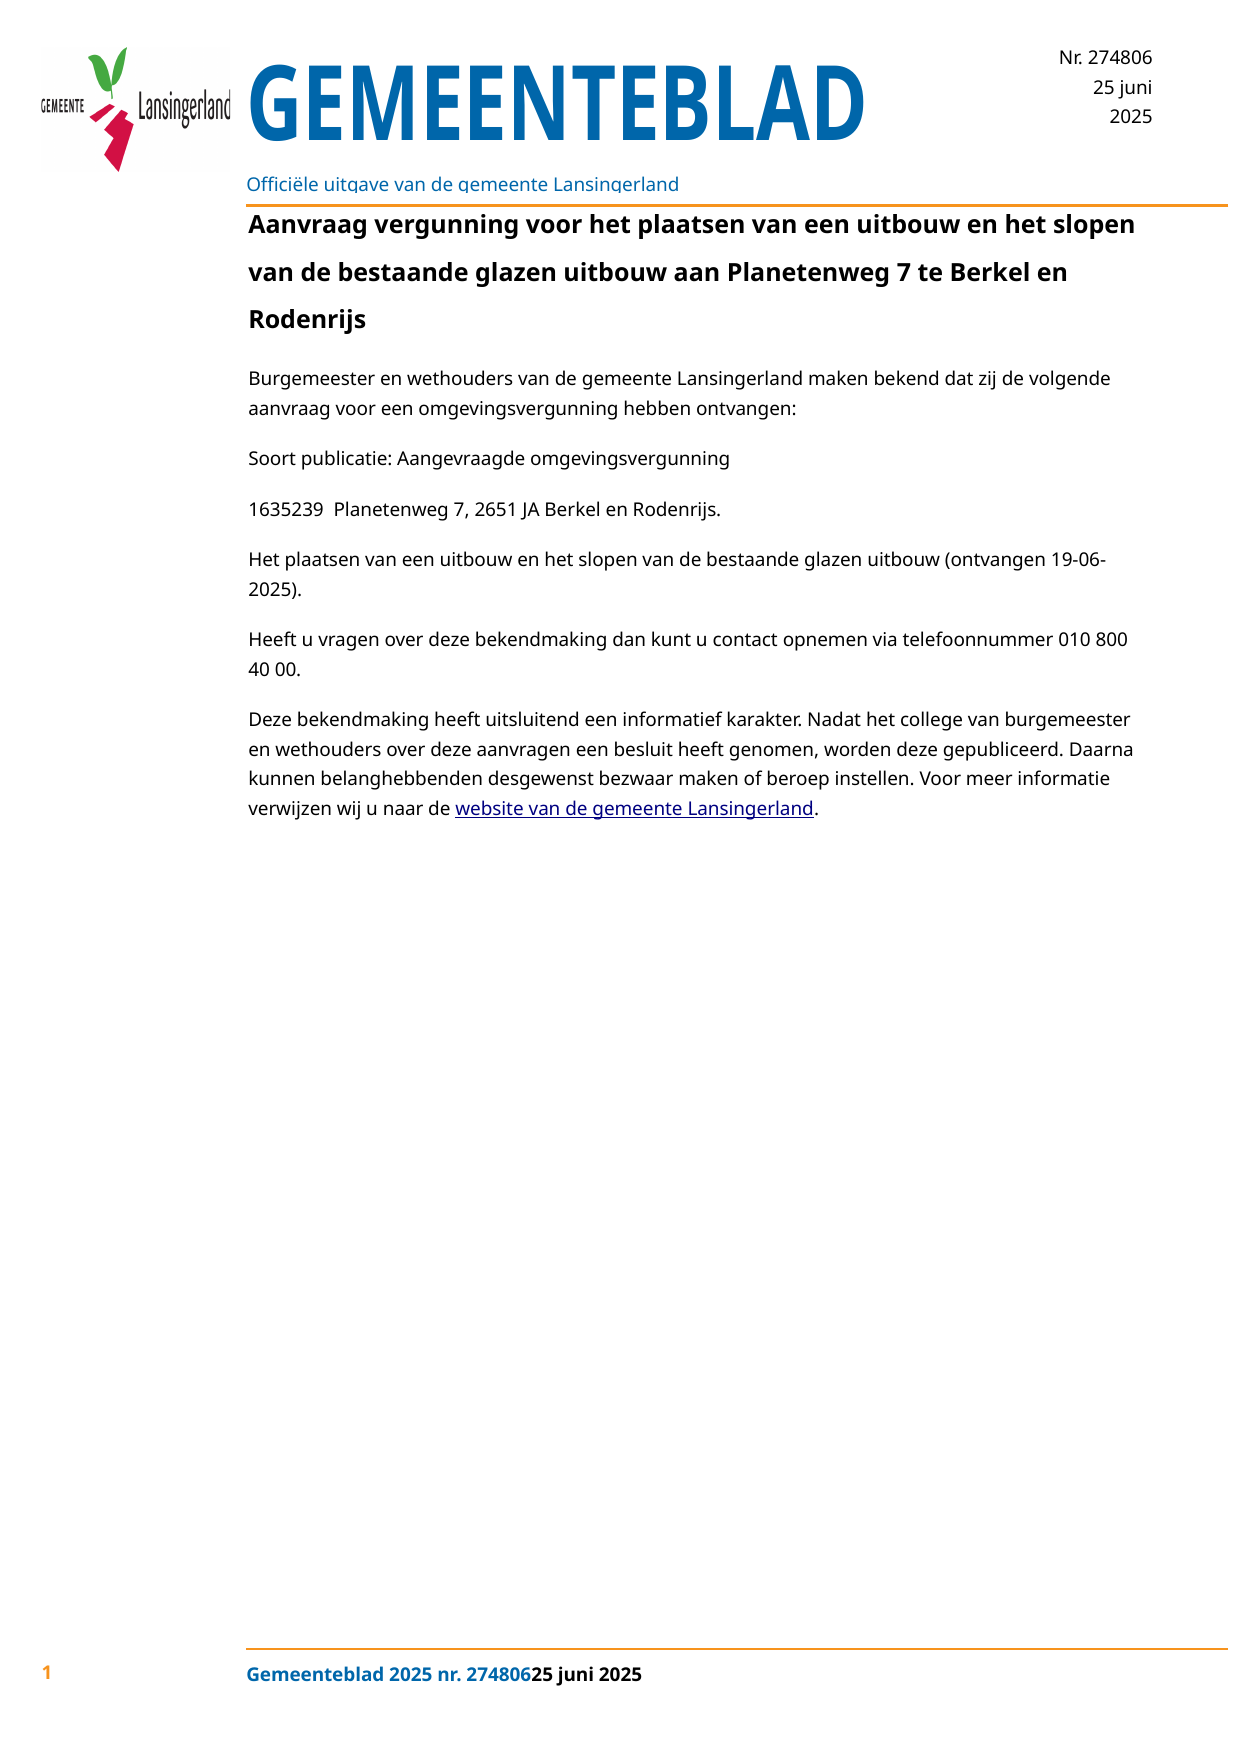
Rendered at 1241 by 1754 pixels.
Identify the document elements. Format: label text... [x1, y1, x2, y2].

text Het plaatsen van een uitbouw en het slopen van de bestaande glazen uitbouw (ontvangen 19-06-2025). [248, 546, 1152, 602]
text Deze bekendmaking heeft uitsluitend een informatief karakter. Nadat het college van burgemeester en wethouders over deze aanvragen een besluit heeft genomen, worden deze gepubliceerd. Daarna kunnen belanghebbenden desgewenst bezwaar maken of beroep instellen. Voor meer informatie verwijzen wij u naar de website van de gemeente Lansingerland. [248, 706, 1152, 821]
text Aanvraag vergunning voor het plaatsen van een uitbouw en het slopen van de bestaande glazen uitbouw aan Planetenweg 7 te Berkel en Rodenrijs [248, 207, 1152, 336]
text Soort publicatie: Aangevraagde omgevingsvergunning [248, 446, 1152, 471]
text 1635239 Planetenweg 7, 2651 JA Berkel en Rodenrijs. [248, 496, 1152, 522]
text Heeft u vragen over deze bekendmaking dan kunt u contact opnemen via telefoonnummer 010 800 40 00. [248, 626, 1152, 682]
picture [41, 47, 231, 172]
text Burgemeester en wethouders van de gemeente Lansingerland maken bekend dat zij de volgende aanvraag voor een omgevingsvergunning hebben ontvangen: [248, 366, 1152, 421]
